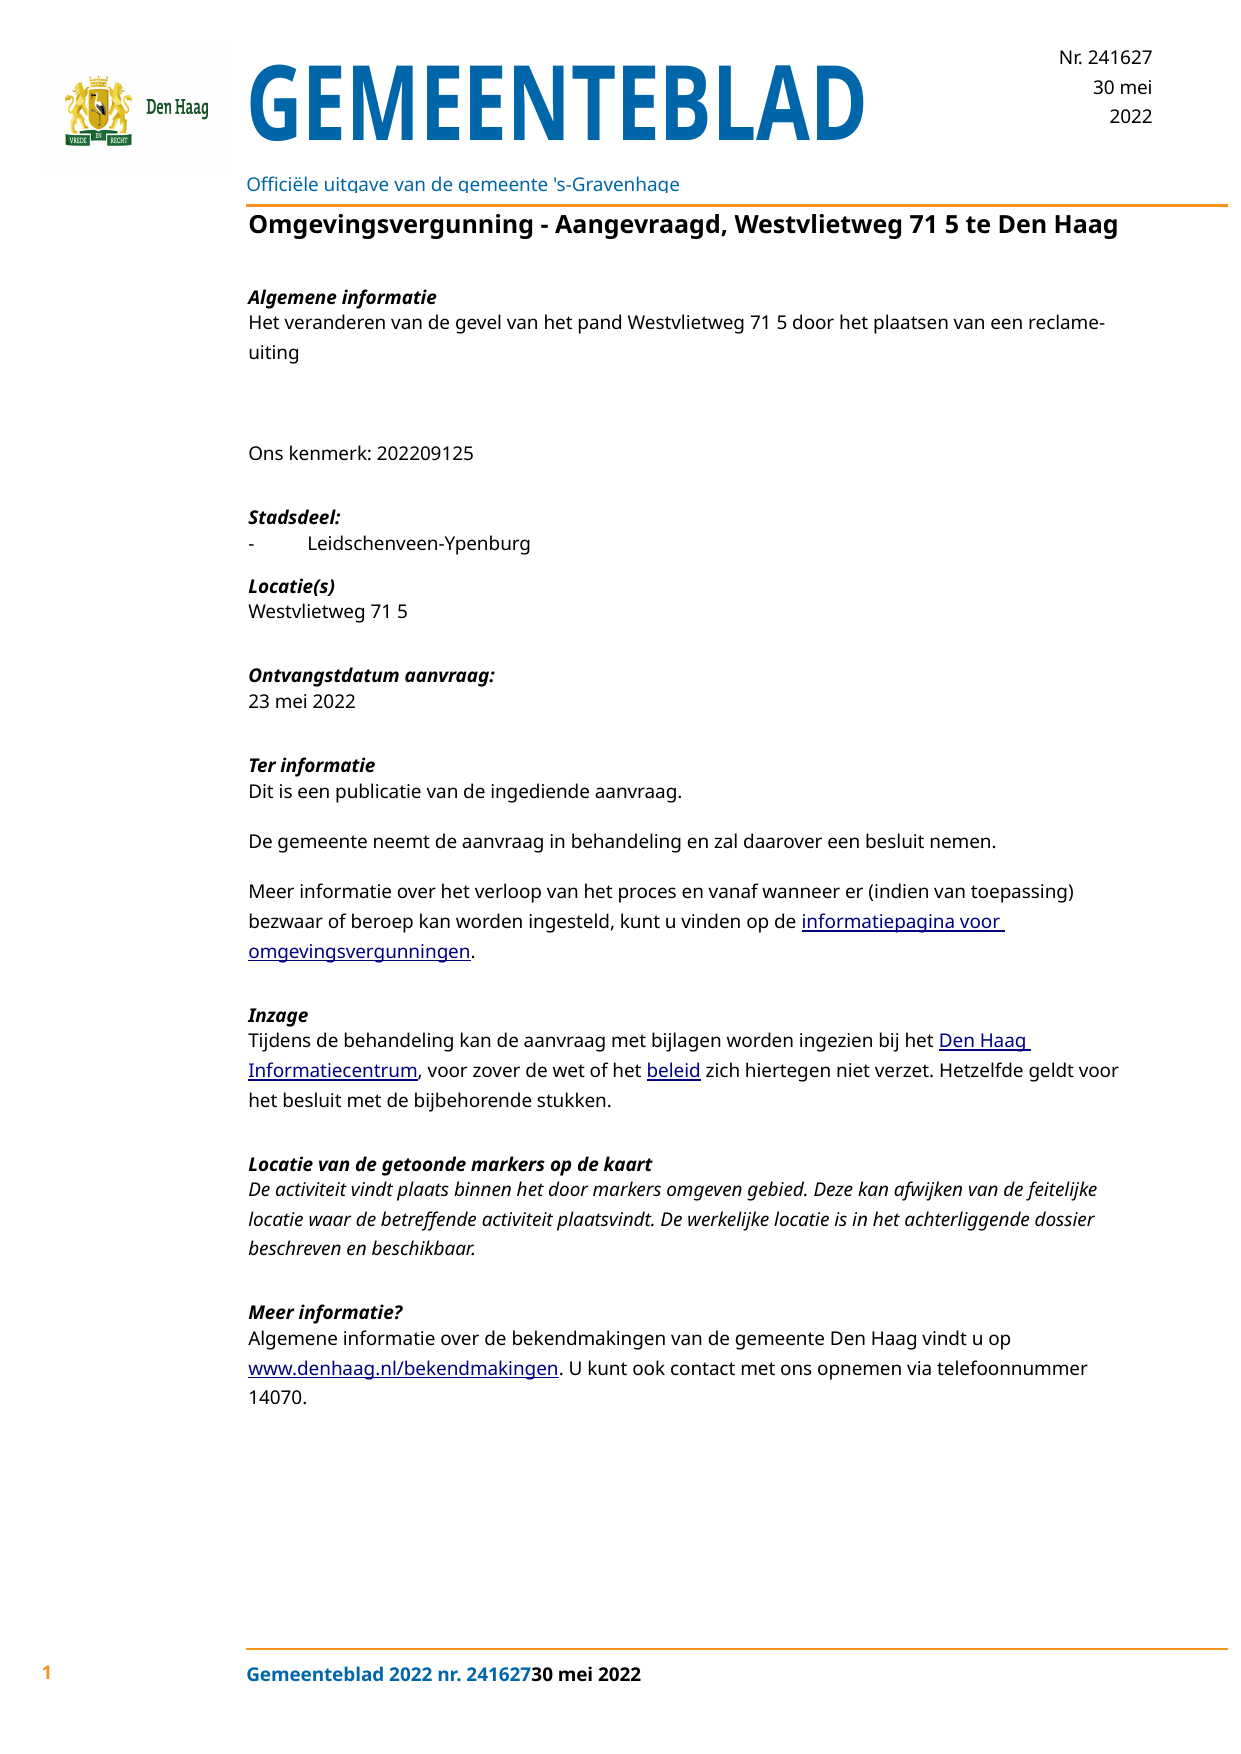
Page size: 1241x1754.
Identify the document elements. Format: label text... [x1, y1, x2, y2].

text Stadsdeel: [248, 504, 1152, 530]
text De gemeente neemt de aanvraag in behandeling en zal daarover een besluit nemen. [248, 828, 1152, 854]
text Westvlietweg 71 5 [248, 598, 1152, 624]
text Tijdens de behandeling kan de aanvraag met bijlagen worden ingezien bij het Den Haag Informatiecentrum, voor zover de wet of het beleid zich hiertegen niet verzet. Hetzelfde geldt voor het besluit met de bijbehorende stukken. [248, 1028, 1152, 1112]
picture [41, 47, 231, 172]
text Inzage [248, 1002, 1152, 1028]
text Omgevingsvergunning - Aangevraagd, Westvlietweg 71 5 te Den Haag [248, 207, 1152, 241]
text Algemene informatie over de bekendmakingen van de gemeente Den Haag vindt u op www.denhaag.nl/bekendmakingen. U kunt ook contact met ons opnemen via telefoonnummer 14070. [248, 1325, 1152, 1410]
list Leidschenveen-Ypenburg [248, 530, 1152, 555]
text De activiteit vindt plaats binnen het door markers omgeven gebied. Deze kan afwijken van de feitelijke locatie waar de betreffende activiteit plaatsvindt. De werkelijke locatie is in het achterliggende dossier beschreven en beschikbaar. [248, 1176, 1152, 1261]
text Het veranderen van de gevel van het pand Westvlietweg 71 5 door het plaatsen van een reclame-uiting [248, 309, 1152, 365]
text Dit is een publicatie van de ingediende aanvraag. [248, 778, 1152, 804]
text Ons kenmerk: 202209125 [248, 440, 1152, 466]
text Meer informatie over het verloop van het proces en vanaf wanneer er (indien van toepassing) bezwaar of beroep kan worden ingesteld, kunt u vinden op de informatiepagina voor omgevingsvergunningen. [248, 879, 1152, 964]
text Meer informatie? [248, 1299, 1152, 1325]
text Locatie(s) [248, 573, 1152, 598]
text Ontvangstdatum aanvraag: [248, 662, 1152, 688]
text Algemene informatie [248, 284, 1152, 309]
text 23 mei 2022 [248, 688, 1152, 714]
text Locatie van de getoonde markers op de kaart [248, 1151, 1152, 1176]
text Ter informatie [248, 752, 1152, 778]
